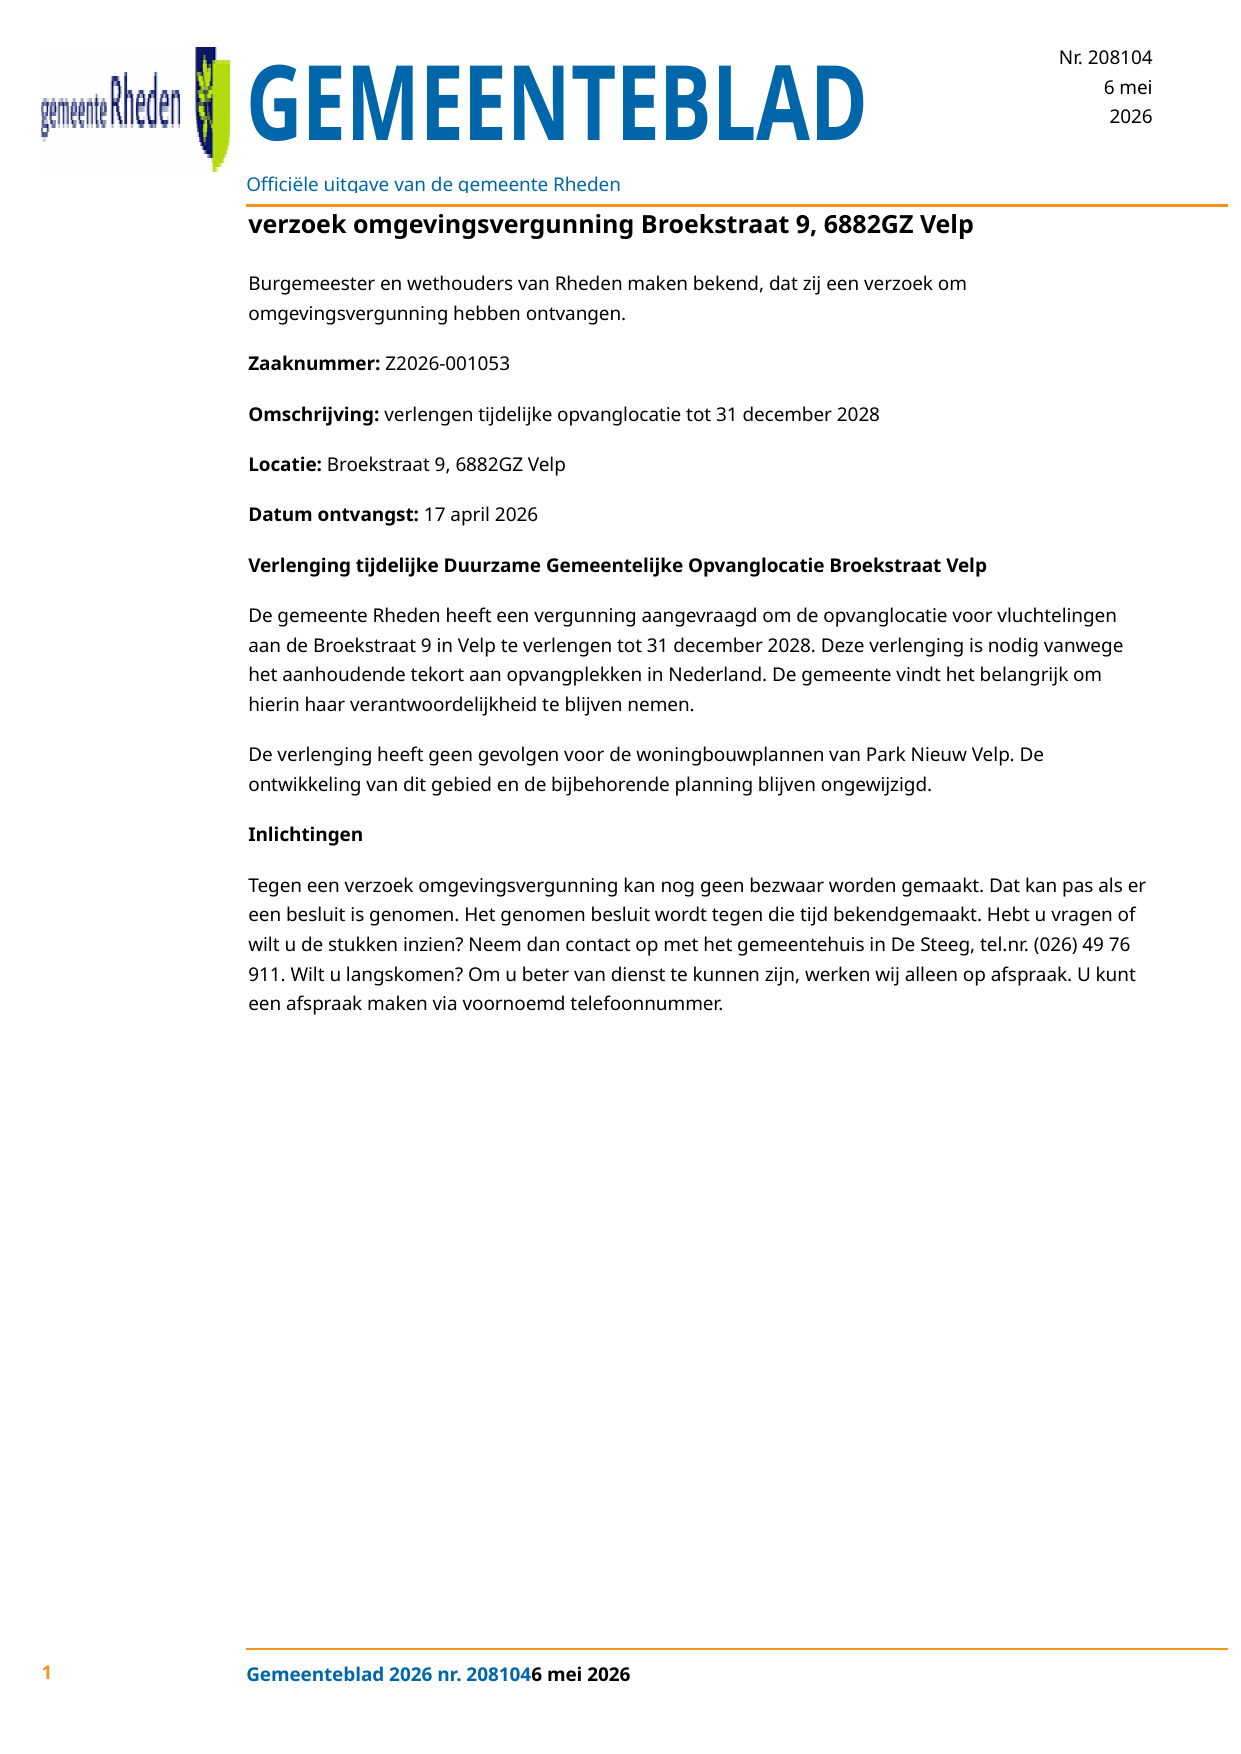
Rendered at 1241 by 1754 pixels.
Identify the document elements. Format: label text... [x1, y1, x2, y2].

text Datum ontvangst: 17 april 2026 [248, 502, 1152, 527]
picture [41, 47, 231, 172]
text Locatie: Broekstraat 9, 6882GZ Velp [248, 451, 1152, 477]
text Omschrijving: verlengen tijdelijke opvanglocatie tot 31 december 2028 [248, 401, 1152, 426]
text Inlichtingen [248, 822, 1152, 847]
text De verlenging heeft geen gevolgen voor de woningbouwplannen van Park Nieuw Velp. De ontwikkeling van dit gebied en de bijbehorende planning blijven ongewijzigd. [248, 742, 1152, 797]
text Tegen een verzoek omgevingsvergunning kan nog geen bezwaar worden gemaakt. Dat kan pas als er een besluit is genomen. Het genomen besluit wordt tegen die tijd bekendgemaakt. Hebt u vragen of wilt u de stukken inzien? Neem dan contact op met het gemeentehuis in De Steeg, tel.nr. (026) 49 76 911. Wilt u langskomen? Om u beter van dienst te kunnen zijn, werken wij alleen op afspraak. U kunt een afspraak maken via voornoemd telefoonnummer. [248, 872, 1152, 1016]
text De gemeente Rheden heeft een vergunning aangevraagd om de opvanglocatie voor vluchtelingen aan de Broekstraat 9 in Velp te verlengen tot 31 december 2028. Deze verlenging is nodig vanwege het aanhoudende tekort aan opvangplekken in Nederland. De gemeente vindt het belangrijk om hierin haar verantwoordelijkheid te blijven nemen. [248, 602, 1152, 717]
text Zaaknummer: Z2026-001053 [248, 350, 1152, 376]
text Burgemeester en wethouders van Rheden maken bekend, dat zij een verzoek om omgevingsvergunning hebben ontvangen. [248, 270, 1152, 326]
text Verlenging tijdelijke Duurzame Gemeentelijke Opvanglocatie Broekstraat Velp [248, 552, 1152, 578]
text verzoek omgevingsvergunning Broekstraat 9, 6882GZ Velp [248, 207, 1152, 241]
